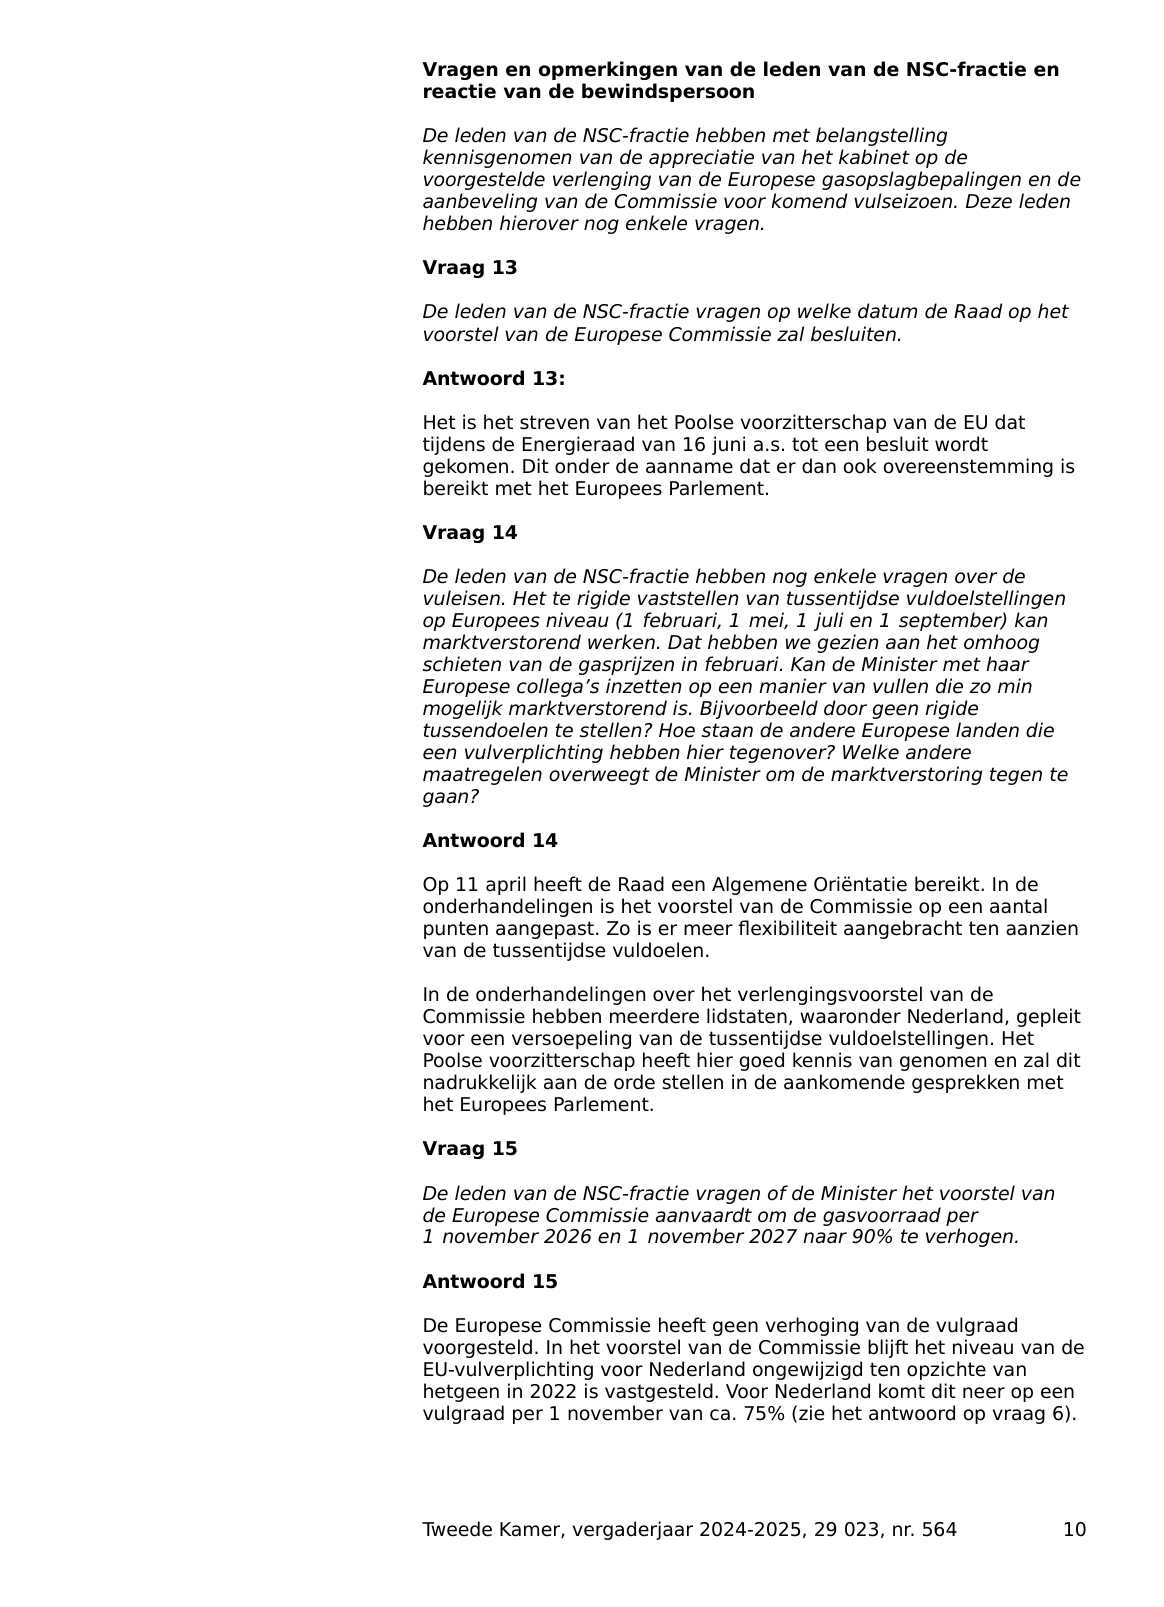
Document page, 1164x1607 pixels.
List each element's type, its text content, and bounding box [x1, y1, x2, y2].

subtitle Antwoord 14 [422, 830, 1087, 852]
subtitle Vragen en opmerkingen van de leden van de NSC-fractie en reactie van de bewindspersoon [422, 59, 1087, 103]
subtitle Vraag 15 [422, 1138, 1087, 1160]
text De Europese Commissie heeft geen verhoging van de vulgraad voorgesteld. In het voorstel van de Commissie blijft het niveau van de EU-vulverplichting voor Nederland ongewijzigd ten opzichte van hetgeen in 2022 is vastgesteld. Voor Nederland komt dit neer op een vulgraad per 1 november van ca. 75% (zie het antwoord op vraag 6). [422, 1315, 1087, 1425]
text Op 11 april heeft de Raad een Algemene Oriëntatie bereikt. In de onderhandelingen is het voorstel van de Commissie op een aantal punten aangepast. Zo is er meer flexibiliteit aangebracht ten aanzien van de tussentijdse vuldoelen. [422, 874, 1087, 962]
text De leden van de NSC-fractie vragen of de Minister het voorstel van de Europese Commissie aanvaardt om de gasvoorraad per 1 november 2026 en 1 november 2027 naar 90% te verhogen. [422, 1182, 1087, 1248]
text De leden van de NSC-fractie vragen op welke datum de Raad op het voorstel van de Europese Commissie zal besluiten. [422, 301, 1087, 345]
subtitle Antwoord 15 [422, 1271, 1087, 1293]
subtitle Antwoord 13: [422, 368, 1087, 389]
text In de onderhandelingen over het verlengingsvoorstel van de Commissie hebben meerdere lidstaten, waaronder Nederland, gepleit voor een versoepeling van de tussentijdse vuldoelstellingen. Het Poolse voorzitterschap heeft hier goed kennis van genomen en zal dit nadrukkelijk aan de orde stellen in de aankomende gesprekken met het Europees Parlement. [422, 984, 1087, 1116]
subtitle Vraag 13 [422, 257, 1087, 279]
text De leden van de NSC-fractie hebben nog enkele vragen over de vuleisen. Het te rigide vaststellen van tussentijdse vuldoelstellingen op Europees niveau (1 februari, 1 mei, 1 juli en 1 september) kan marktverstorend werken. Dat hebben we gezien aan het omhoog schieten van de gasprijzen in februari. Kan de Minister met haar Europese collega’s inzetten op een manier van vullen die zo min mogelijk marktverstorend is. Bijvoorbeeld door geen rigide tussendoelen te stellen? Hoe staan de andere Europese landen die een vulverplichting hebben hier tegenover? Welke andere maatregelen overweegt de Minister om de marktverstoring tegen te gaan? [422, 566, 1087, 808]
text Het is het streven van het Poolse voorzitterschap van de EU dat tijdens de Energieraad van 16 juni a.s. tot een besluit wordt gekomen. Dit onder de aanname dat er dan ook overeenstemming is bereikt met het Europees Parlement. [422, 412, 1087, 500]
text De leden van de NSC-fractie hebben met belangstelling kennisgenomen van de appreciatie van het kabinet op de voorgestelde verlenging van de Europese gasopslagbepalingen en de aanbeveling van de Commissie voor komend vulseizoen. Deze leden hebben hierover nog enkele vragen. [422, 125, 1087, 235]
subtitle Vraag 14 [422, 522, 1087, 544]
